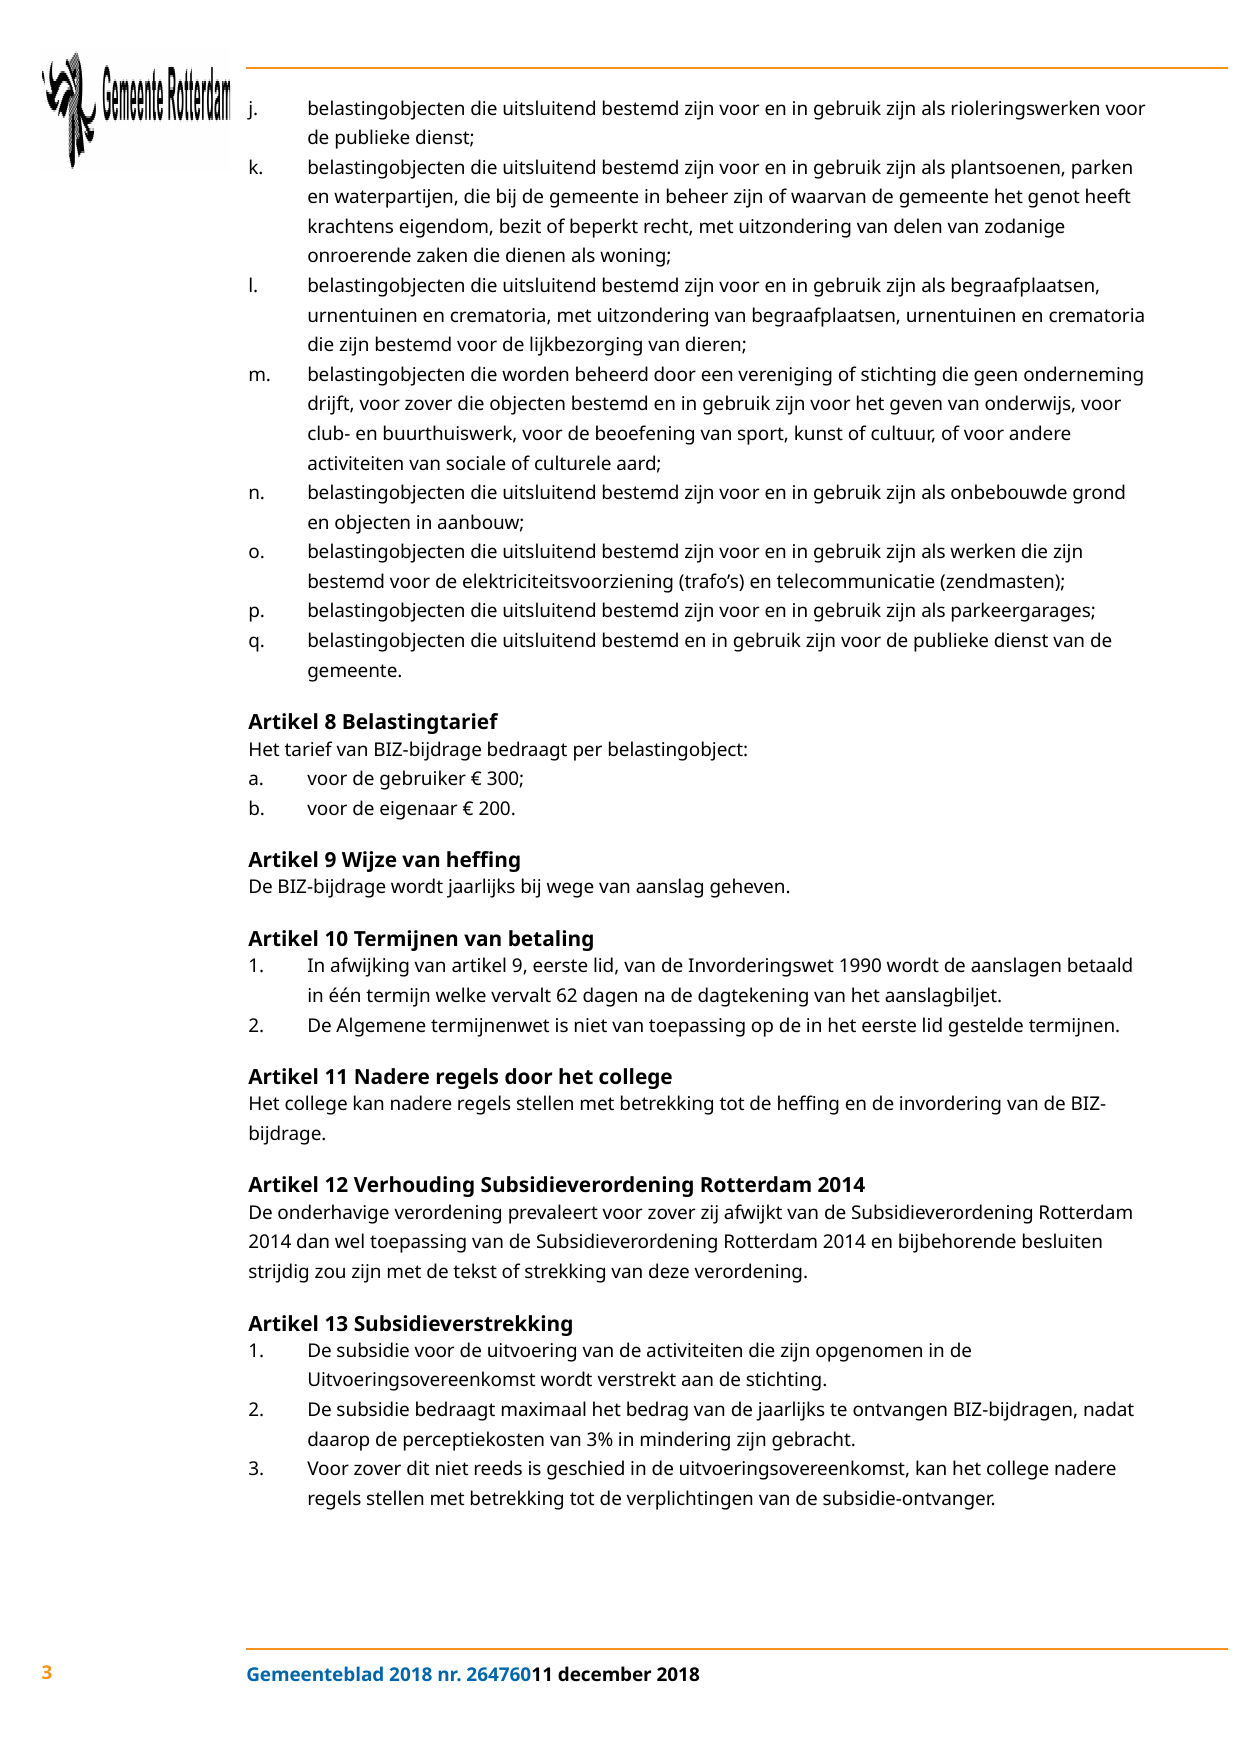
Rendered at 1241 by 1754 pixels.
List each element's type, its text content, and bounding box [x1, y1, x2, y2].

text Het tarief van BIZ-bijdrage bedraagt per belastingobject: [248, 736, 1152, 761]
list belastingobjecten die uitsluitend bestemd en in gebruik zijn voor de publieke dienst van de gemeente. [248, 627, 1152, 683]
text De onderhavige verordening prevaleert voor zover zij afwijkt van de Subsidieverordening Rotterdam 2014 dan wel toepassing van de Subsidieverordening Rotterdam 2014 en bijbehorende besluiten strijdig zou zijn met de tekst of strekking van deze verordening. [248, 1199, 1152, 1284]
text Artikel 11 Nadere regels door het college [248, 1062, 1152, 1091]
list De Algemene termijnenwet is niet van toepassing op de in het eerste lid gestelde termijnen. [248, 1012, 1152, 1037]
list Voor zover dit niet reeds is geschied in de uitvoeringsovereenkomst, kan het college nadere regels stellen met betrekking tot de verplichtingen van de subsidie-ontvanger. [248, 1455, 1152, 1511]
text Artikel 13 Subsidieverstrekking [248, 1309, 1152, 1337]
list belastingobjecten die uitsluitend bestemd zijn voor en in gebruik zijn als onbebouwde grond en objecten in aanbouw; [248, 479, 1152, 535]
text Artikel 10 Termijnen van betaling [248, 924, 1152, 953]
list De subsidie bedraagt maximaal het bedrag van de jaarlijks te ontvangen BIZ-bijdragen, nadat daarop de perceptiekosten van 3% in mindering zijn gebracht. [248, 1396, 1152, 1452]
picture [41, 47, 231, 172]
list In afwijking van artikel 9, eerste lid, van de Invorderingswet 1990 wordt de aanslagen betaald in één termijn welke vervalt 62 dagen na de dagtekening van het aanslagbiljet. [248, 953, 1152, 1008]
list belastingobjecten die uitsluitend bestemd zijn voor en in gebruik zijn als rioleringswerken voor de publieke dienst; [248, 95, 1152, 150]
list belastingobjecten die uitsluitend bestemd zijn voor en in gebruik zijn als werken die zijn bestemd voor de elektriciteitsvoorziening (trafo’s) en telecommunicatie (zendmasten); [248, 538, 1152, 594]
list belastingobjecten die worden beheerd door een vereniging of stichting die geen onderneming drijft, voor zover die objecten bestemd en in gebruik zijn voor het geven van onderwijs, voor club- en buurthuiswerk, voor de beoefening van sport, kunst of cultuur, of voor andere activiteiten van sociale of culturele aard; [248, 361, 1152, 476]
list belastingobjecten die uitsluitend bestemd zijn voor en in gebruik zijn als parkeergarages; [248, 598, 1152, 623]
list voor de gebruiker € 300; [248, 765, 1152, 791]
text Artikel 8 Belastingtarief [248, 707, 1152, 736]
list voor de eigenaar € 200. [248, 795, 1152, 821]
list De subsidie voor de uitvoering van de activiteiten die zijn opgenomen in de Uitvoeringsovereenkomst wordt verstrekt aan de stichting. [248, 1337, 1152, 1392]
list belastingobjecten die uitsluitend bestemd zijn voor en in gebruik zijn als begraafplaatsen, urnentuinen en crematoria, met uitzondering van begraafplaatsen, urnentuinen en crematoria die zijn bestemd voor de lijkbezorging van dieren; [248, 272, 1152, 357]
text Artikel 12 Verhouding Subsidieverordening Rotterdam 2014 [248, 1171, 1152, 1199]
text Het college kan nadere regels stellen met betrekking tot de heffing en de invordering van de BIZ-bijdrage. [248, 1091, 1152, 1146]
text De BIZ-bijdrage wordt jaarlijks bij wege van aanslag geheven. [248, 874, 1152, 899]
list belastingobjecten die uitsluitend bestemd zijn voor en in gebruik zijn als plantsoenen, parken en waterpartijen, die bij de gemeente in beheer zijn of waarvan de gemeente het genot heeft krachtens eigendom, bezit of beperkt recht, met uitzondering van delen van zodanige onroerende zaken die dienen als woning; [248, 154, 1152, 268]
text Artikel 9 Wijze van heffing [248, 845, 1152, 874]
